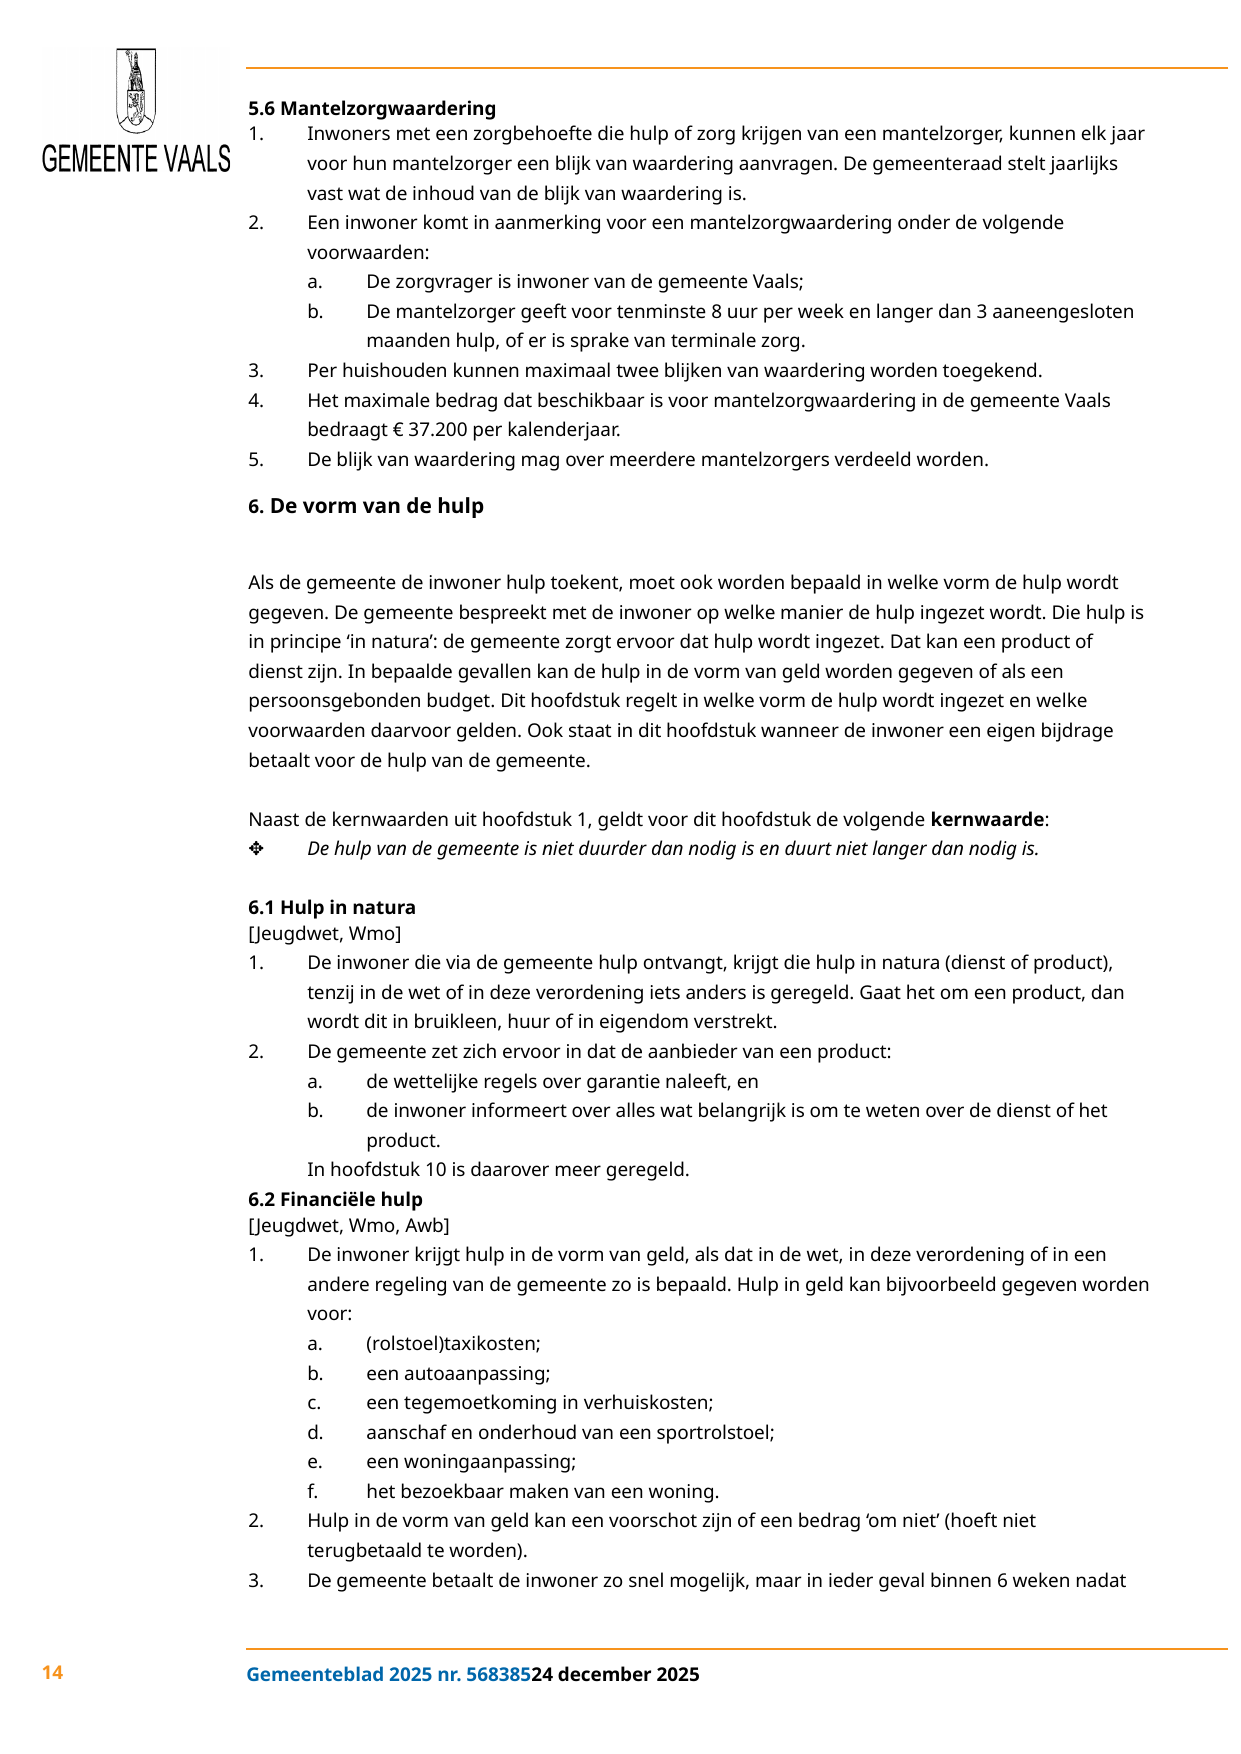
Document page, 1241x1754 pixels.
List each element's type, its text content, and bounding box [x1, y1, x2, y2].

list In hoofdstuk 10 is daarover meer geregeld. [248, 1157, 1152, 1182]
list De mantelzorger geeft voor tenminste 8 uur per week en langer dan 3 aaneengesloten maanden hulp, of er is sprake van terminale zorg. [307, 298, 1152, 353]
list De gemeente zet zich ervoor in dat de aanbieder van een product: [248, 1038, 1152, 1064]
text [Jeugdwet, Wmo] [248, 920, 1152, 946]
list Een inwoner komt in aanmerking voor een mantelzorgwaardering onder de volgende voorwaarden: [248, 209, 1152, 264]
list De gemeente betaalt de inwoner zo snel mogelijk, maar in ieder geval binnen 6 weken nadat [248, 1567, 1152, 1593]
list Per huishouden kunnen maximaal twee blijken van waardering worden toegekend. [248, 357, 1152, 383]
list Inwoners met een zorgbehoefte die hulp of zorg krijgen van een mantelzorger, kunnen elk jaar voor hun mantelzorger een blijk van waardering aanvragen. De gemeenteraad stelt jaarlijks vast wat de inhoud van de blijk van waardering is. [248, 121, 1152, 205]
text 5.6 Mantelzorgwaardering [248, 95, 1152, 121]
text 6. De vorm van de hulp [248, 492, 1152, 520]
list (rolstoel)taxikosten; [307, 1330, 1152, 1356]
list De inwoner die via de gemeente hulp ontvangt, krijgt die hulp in natura (dienst of product), tenzij in de wet of in deze verordening iets anders is geregeld. Gaat het om een product, dan wordt dit in bruikleen, huur of in eigendom verstrekt. [248, 949, 1152, 1034]
list een woningaanpassing; [307, 1448, 1152, 1474]
list de wettelijke regels over garantie naleeft, en [307, 1068, 1152, 1093]
text 6.2 Financiële hulp [248, 1186, 1152, 1212]
picture [41, 47, 231, 172]
list de inwoner informeert over alles wat belangrijk is om te weten over de dienst of het product. [307, 1097, 1152, 1153]
text 6.1 Hulp in natura [248, 894, 1152, 920]
text Als de gemeente de inwoner hulp toekent, moet ook worden bepaald in welke vorm de hulp wordt gegeven. De gemeente bespreekt met de inwoner op welke manier de hulp ingezet wordt. Die hulp is in principe ‘in natura’: de gemeente zorgt ervoor dat hulp wordt ingezet. Dat kan een product of dienst zijn. In bepaalde gevallen kan de hulp in de vorm van geld worden gegeven of als een persoonsgebonden budget. Dit hoofdstuk regelt in welke vorm de hulp wordt ingezet en welke voorwaarden daarvoor gelden. Ook staat in dit hoofdstuk wanneer de inwoner een eigen bijdrage betaalt voor de hulp van de gemeente. [248, 569, 1152, 772]
text [Jeugdwet, Wmo, Awb] [248, 1212, 1152, 1238]
table_header Naast de kernwaarden uit hoofdstuk 1, geldt voor dit hoofdstuk de volgende kernwaarde: De hulp van de gemeente is niet duurder dan nodig is en duurt niet langer dan nodig is. [248, 806, 1152, 861]
list Hulp in de vorm van geld kan een voorschot zijn of een bedrag ‘om niet’ (hoeft niet terugbetaald te worden). [248, 1508, 1152, 1563]
list het bezoekbaar maken van een woning. [307, 1478, 1152, 1504]
list De blijk van waardering mag over meerdere mantelzorgers verdeeld worden. [248, 446, 1152, 472]
list Het maximale bedrag dat beschikbaar is voor mantelzorgwaardering in de gemeente Vaals bedraagt € 37.200 per kalenderjaar. [248, 387, 1152, 442]
list aanschaf en onderhoud van een sportrolstoel; [307, 1419, 1152, 1445]
list De zorgvrager is inwoner van de gemeente Vaals; [307, 268, 1152, 294]
list een tegemoetkoming in verhuiskosten; [307, 1389, 1152, 1415]
list een autoaanpassing; [307, 1360, 1152, 1386]
list De inwoner krijgt hulp in de vorm van geld, als dat in de wet, in deze verordening of in een andere regeling van de gemeente zo is bepaald. Hulp in geld kan bijvoorbeeld gegeven worden voor: [248, 1241, 1152, 1326]
